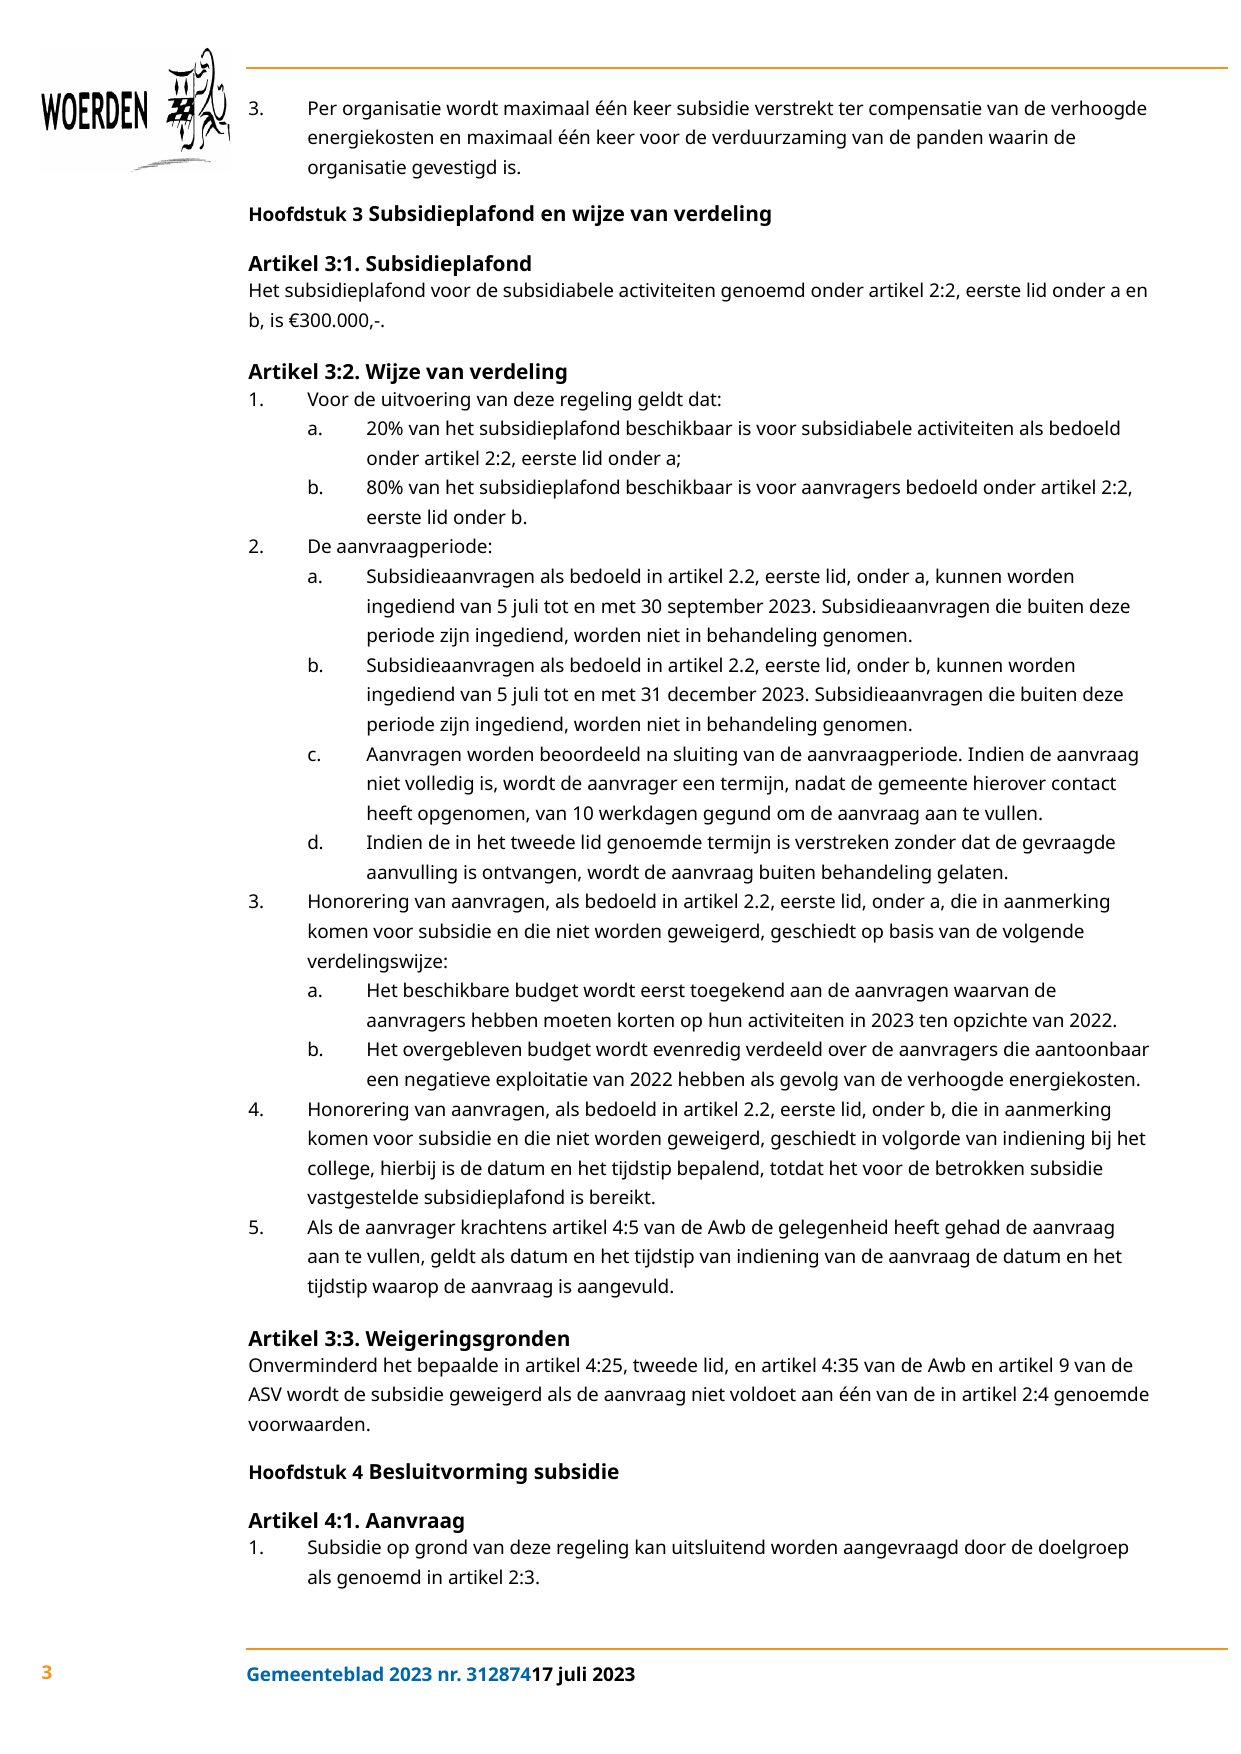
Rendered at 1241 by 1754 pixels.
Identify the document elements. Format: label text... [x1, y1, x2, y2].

text Hoofdstuk 3 Subsidieplafond en wijze van verdeling [248, 199, 1152, 228]
list Per organisatie wordt maximaal één keer subsidie verstrekt ter compensatie van de verhoogde energiekosten en maximaal één keer voor de verduurzaming van de panden waarin de organisatie gevestigd is. [248, 95, 1152, 180]
list 20% van het subsidieplafond beschikbaar is voor subsidiabele activiteiten als bedoeld onder artikel 2:2, eerste lid onder a; [307, 415, 1152, 471]
list Het overgebleven budget wordt evenredig verdeeld over de aanvragers die aantoonbaar een negatieve exploitatie van 2022 hebben als gevolg van de verhoogde energiekosten. [307, 1037, 1152, 1092]
list Als de aanvrager krachtens artikel 4:5 van de Awb de gelegenheid heeft gehad de aanvraag aan te vullen, geldt als datum en het tijdstip van indiening van de aanvraag de datum en het tijdstip waarop de aanvraag is aangevuld. [248, 1214, 1152, 1299]
list Voor de uitvoering van deze regeling geldt dat: [248, 386, 1152, 411]
list Honorering van aanvragen, als bedoeld in artikel 2.2, eerste lid, onder b, die in aanmerking komen voor subsidie en die niet worden geweigerd, geschiedt in volgorde van indiening bij het college, hierbij is de datum en het tijdstip bepalend, totdat het voor de betrokken subsidie vastgestelde subsidieplafond is bereikt. [248, 1096, 1152, 1210]
text Artikel 3:1. Subsidieplafond [248, 249, 1152, 277]
list Aanvragen worden beoordeeld na sluiting van de aanvraagperiode. Indien de aanvraag niet volledig is, wordt de aanvrager een termijn, nadat de gemeente hierover contact heeft opgenomen, van 10 werkdagen gegund om de aanvraag aan te vullen. [307, 741, 1152, 826]
text Artikel 3:2. Wijze van verdeling [248, 357, 1152, 386]
list Subsidieaanvragen als bedoeld in artikel 2.2, eerste lid, onder b, kunnen worden ingediend van 5 juli tot en met 31 december 2023. Subsidieaanvragen die buiten deze periode zijn ingediend, worden niet in behandeling genomen. [307, 652, 1152, 737]
list De aanvraagperiode: [248, 534, 1152, 559]
picture [41, 47, 231, 172]
text Onverminderd het bepaalde in artikel 4:25, tweede lid, en artikel 4:35 van de Awb en artikel 9 van de ASV wordt de subsidie geweigerd als de aanvraag niet voldoet aan één van de in artikel 2:4 genoemde voorwaarden. [248, 1352, 1152, 1437]
list Indien de in het tweede lid genoemde termijn is verstreken zonder dat de gevraagde aanvulling is ontvangen, wordt de aanvraag buiten behandeling gelaten. [307, 829, 1152, 885]
list Subsidie op grond van deze regeling kan uitsluitend worden aangevraagd door de doelgroep als genoemd in artikel 2:3. [248, 1534, 1152, 1590]
text Artikel 4:1. Aanvraag [248, 1506, 1152, 1534]
text Het subsidieplafond voor de subsidiabele activiteiten genoemd onder artikel 2:2, eerste lid onder a en b, is €300.000,-. [248, 277, 1152, 333]
text Hoofdstuk 4 Besluitvorming subsidie [248, 1457, 1152, 1485]
list Honorering van aanvragen, als bedoeld in artikel 2.2, eerste lid, onder a, die in aanmerking komen voor subsidie en die niet worden geweigerd, geschiedt op basis van de volgende verdelingswijze: [248, 889, 1152, 973]
list Subsidieaanvragen als bedoeld in artikel 2.2, eerste lid, onder a, kunnen worden ingediend van 5 juli tot en met 30 september 2023. Subsidieaanvragen die buiten deze periode zijn ingediend, worden niet in behandeling genomen. [307, 563, 1152, 648]
text Artikel 3:3. Weigeringsgronden [248, 1324, 1152, 1352]
list Het beschikbare budget wordt eerst toegekend aan de aanvragen waarvan de aanvragers hebben moeten korten op hun activiteiten in 2023 ten opzichte van 2022. [307, 977, 1152, 1033]
list 80% van het subsidieplafond beschikbaar is voor aanvragers bedoeld onder artikel 2:2, eerste lid onder b. [307, 474, 1152, 530]
